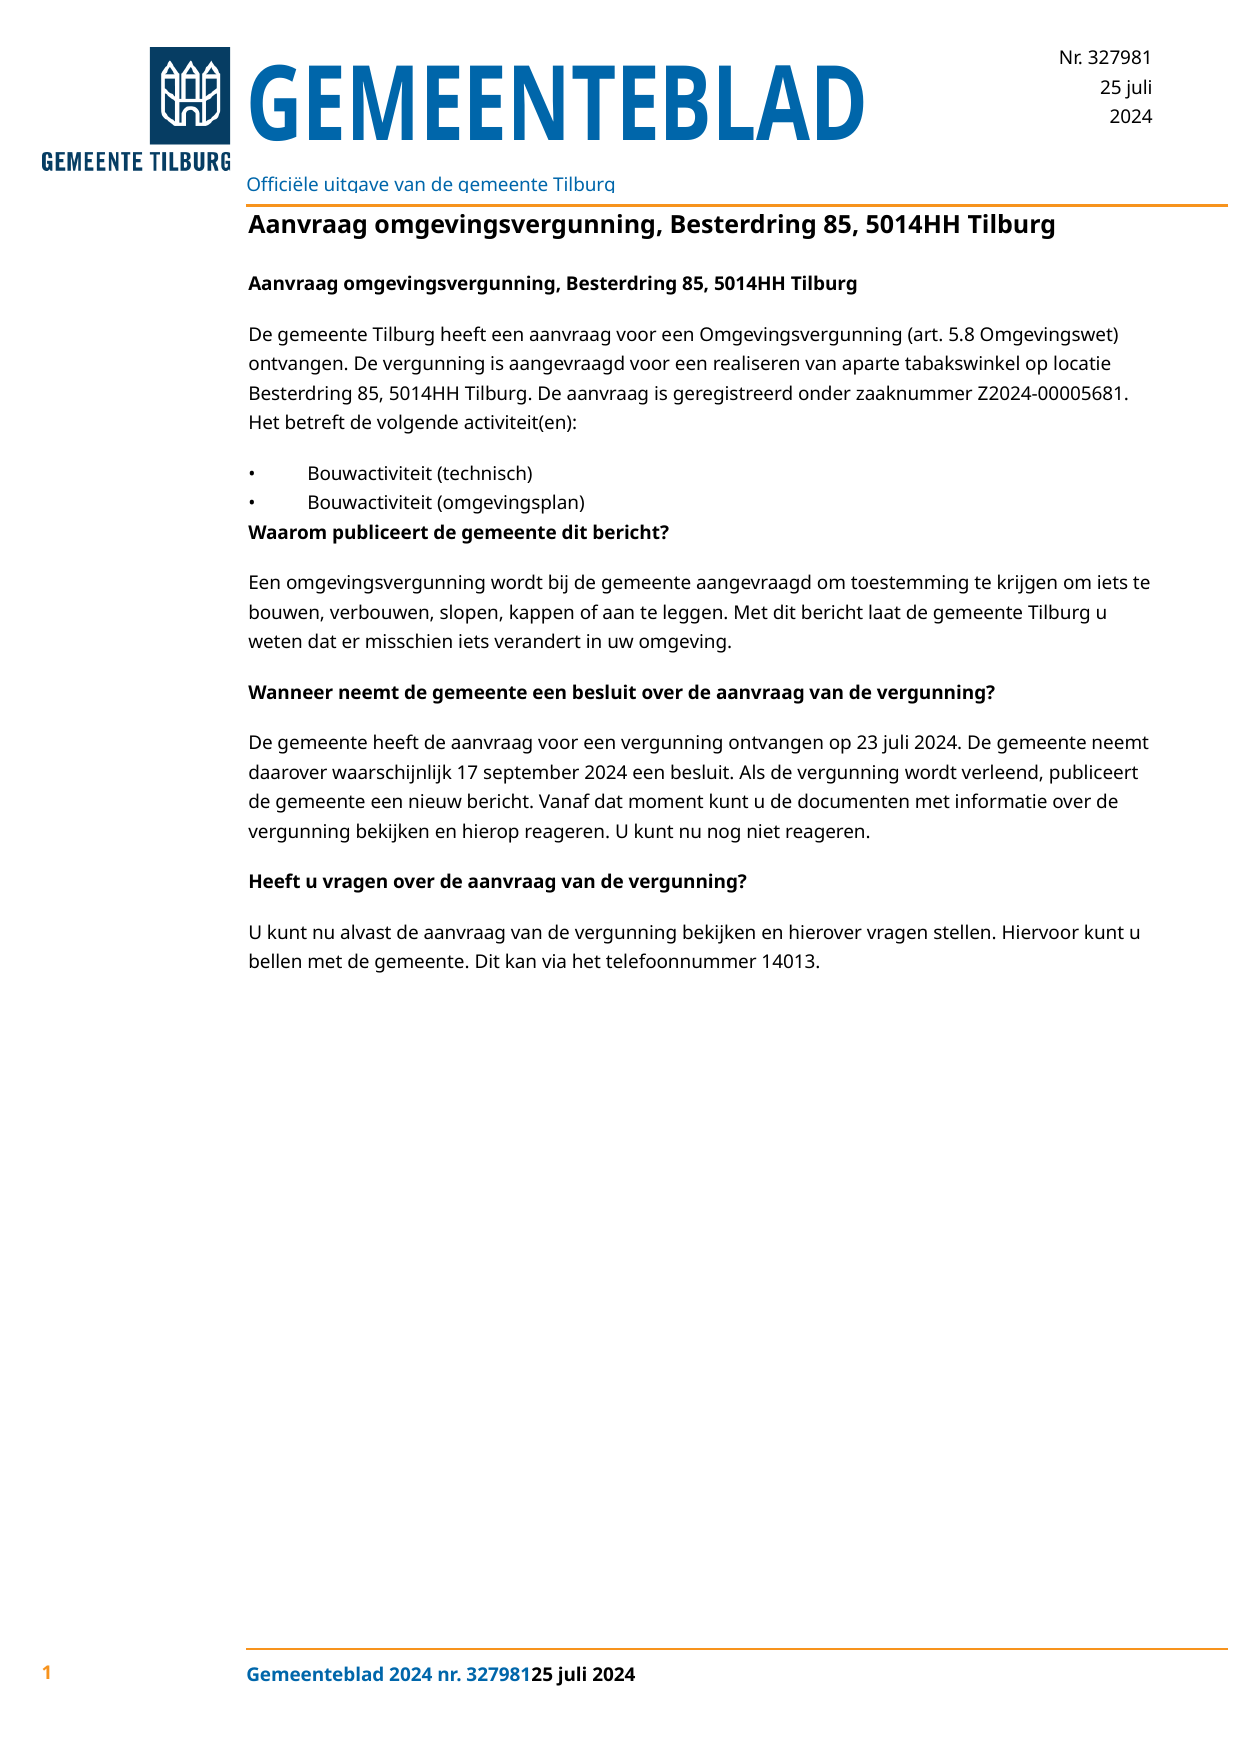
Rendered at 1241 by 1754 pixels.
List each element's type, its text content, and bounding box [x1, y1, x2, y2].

text De gemeente heeft de aanvraag voor een vergunning ontvangen op 23 juli 2024. De gemeente neemt daarover waarschijnlijk 17 september 2024 een besluit. Als de vergunning wordt verleend, publiceert de gemeente een nieuw bericht. Vanaf dat moment kunt u de documenten met informatie over de vergunning bekijken en hierop reageren. U kunt nu nog niet reageren. [248, 729, 1152, 844]
text Waarom publiceert de gemeente dit bericht? [248, 519, 1152, 545]
text Een omgevingsvergunning wordt bij de gemeente aangevraagd om toestemming te krijgen om iets te bouwen, verbouwen, slopen, kappen of aan te leggen. Met dit bericht laat de gemeente Tilburg u weten dat er misschien iets verandert in uw omgeving. [248, 569, 1152, 654]
list Bouwactiviteit (omgevingsplan) [248, 489, 1152, 515]
list Bouwactiviteit (technisch) [248, 460, 1152, 486]
text Wanneer neemt de gemeente een besluit over de aanvraag van de vergunning? [248, 679, 1152, 705]
text Heeft u vragen over de aanvraag van de vergunning? [248, 869, 1152, 894]
text U kunt nu alvast de aanvraag van de vergunning bekijken en hierover vragen stellen. Hiervoor kunt u bellen met de gemeente. Dit kan via het telefoonnummer 14013. [248, 919, 1152, 974]
text Aanvraag omgevingsvergunning, Besterdring 85, 5014HH Tilburg [248, 270, 1152, 296]
text Aanvraag omgevingsvergunning, Besterdring 85, 5014HH Tilburg [248, 207, 1152, 241]
text De gemeente Tilburg heeft een aanvraag voor een Omgevingsvergunning (art. 5.8 Omgevingswet) ontvangen. De vergunning is aangevraagd voor een realiseren van aparte tabakswinkel op locatie Besterdring 85, 5014HH Tilburg. De aanvraag is geregistreerd onder zaaknummer Z2024-00005681. Het betreft de volgende activiteit(en): [248, 321, 1152, 435]
picture [41, 47, 231, 172]
